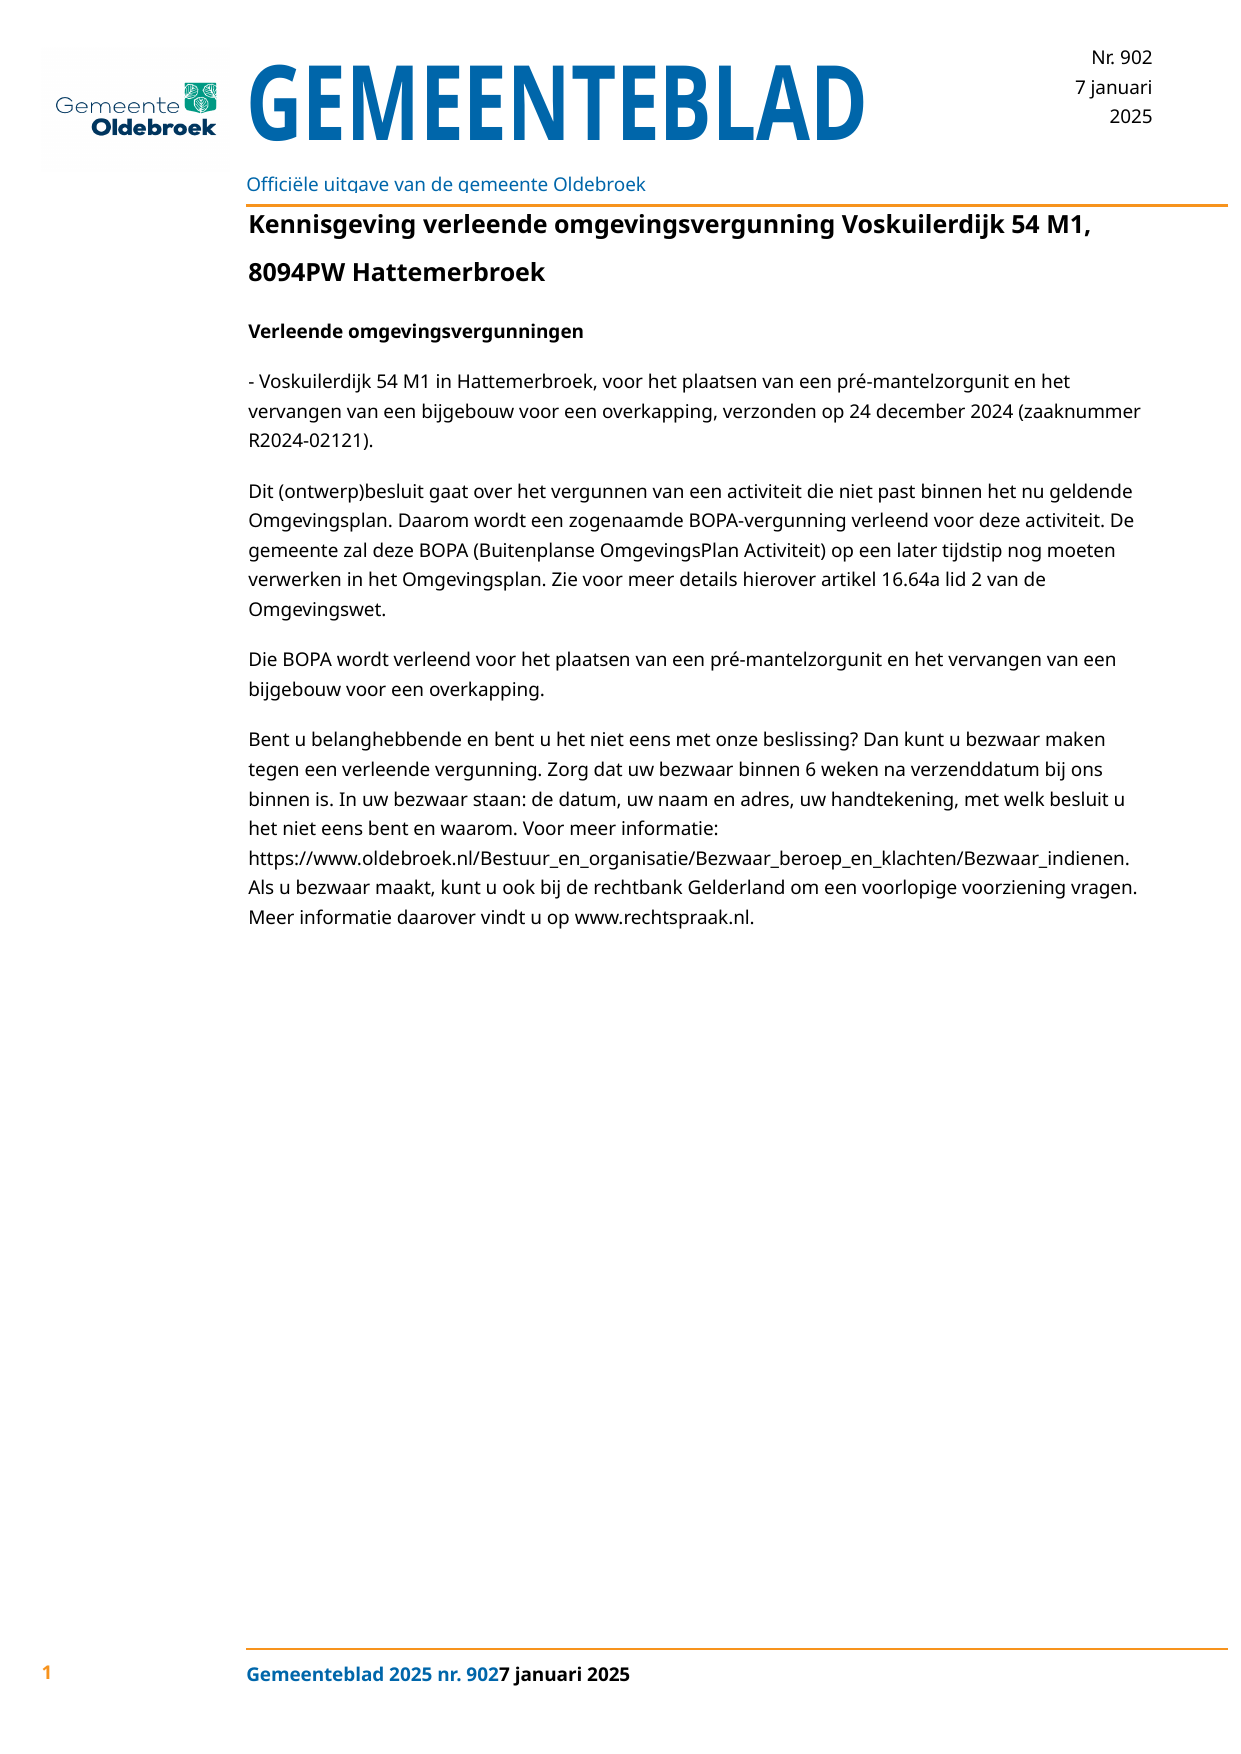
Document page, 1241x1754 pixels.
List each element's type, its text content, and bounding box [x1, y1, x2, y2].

text Bent u belanghebbende en bent u het niet eens met onze beslissing? Dan kunt u bezwaar maken tegen een verleende vergunning. Zorg dat uw bezwaar binnen 6 weken na verzenddatum bij ons binnen is. In uw bezwaar staan: de datum, uw naam en adres, uw handtekening, met welk besluit u het niet eens bent en waarom. Voor meer informatie: https://www.oldebroek.nl/Bestuur_en_organisatie/Bezwaar_beroep_en_klachten/Bezwaar_indienen. Als u bezwaar maakt, kunt u ook bij de rechtbank Gelderland om een voorlopige voorziening vragen. Meer informatie daarover vindt u op www.rechtspraak.nl. [248, 727, 1152, 930]
text Die BOPA wordt verleend voor het plaatsen van een pré-mantelzorgunit en het vervangen van een bijgebouw voor een overkapping. [248, 647, 1152, 702]
text - Voskuilerdijk 54 M1 in Hattemerbroek, voor het plaatsen van een pré-mantelzorgunit en het vervangen van een bijgebouw voor een overkapping, verzonden op 24 december 2024 (zaaknummer R2024-02121). [248, 368, 1152, 453]
text Verleende omgevingsvergunningen [248, 318, 1152, 344]
text Dit (ontwerp)besluit gaat over het vergunnen van een activiteit die niet past binnen het nu geldende Omgevingsplan. Daarom wordt een zogenaamde BOPA-vergunning verleend voor deze activiteit. De gemeente zal deze BOPA (Buitenplanse OmgevingsPlan Activiteit) op een later tijdstip nog moeten verwerken in het Omgevingsplan. Zie voor meer details hierover artikel 16.64a lid 2 van de Omgevingswet. [248, 478, 1152, 622]
picture [41, 47, 231, 172]
text Kennisgeving verleende omgevingsvergunning Voskuilerdijk 54 M1, 8094PW Hattemerbroek [248, 207, 1152, 288]
